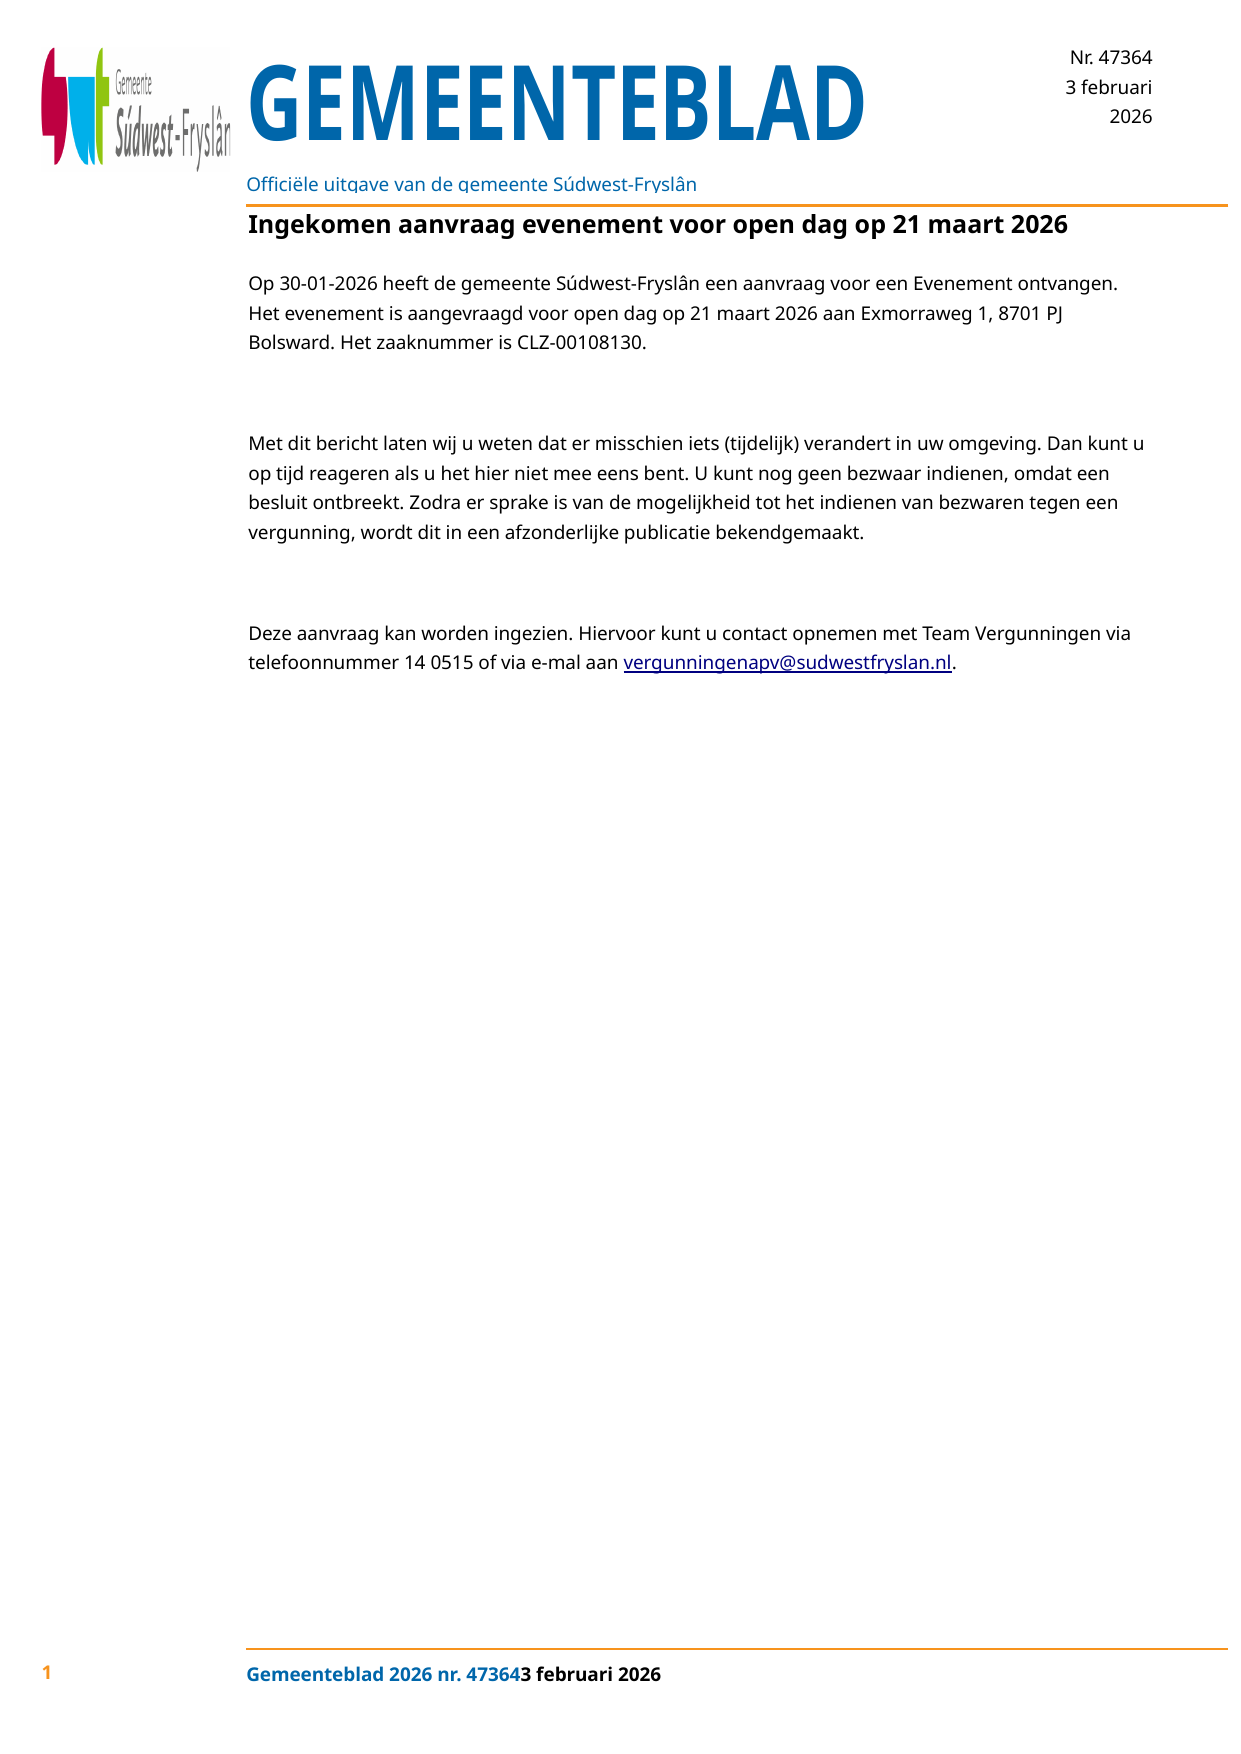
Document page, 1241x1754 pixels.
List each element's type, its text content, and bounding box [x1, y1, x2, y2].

text Op 30-01-2026 heeft de gemeente Súdwest-Fryslân een aanvraag voor een Evenement ontvangen. Het evenement is aangevraagd voor open dag op 21 maart 2026 aan Exmorraweg 1, 8701 PJ Bolsward. Het zaaknummer is CLZ-00108130. [248, 270, 1152, 355]
text Ingekomen aanvraag evenement voor open dag op 21 maart 2026 [248, 207, 1152, 241]
text Met dit bericht laten wij u weten dat er misschien iets (tijdelijk) verandert in uw omgeving. Dan kunt u op tijd reageren als u het hier niet mee eens bent. U kunt nog geen bezwaar indienen, omdat een besluit ontbreekt. Zodra er sprake is van de mogelijkheid tot het indienen van bezwaren tegen een vergunning, wordt dit in een afzonderlijke publicatie bekendgemaakt. [248, 430, 1152, 545]
text Deze aanvraag kan worden ingezien. Hiervoor kunt u contact opnemen met Team Vergunningen via telefoonnummer 14 0515 of via e-mal aan vergunningenapv@sudwestfryslan.nl. [248, 620, 1152, 675]
picture [41, 47, 231, 172]
